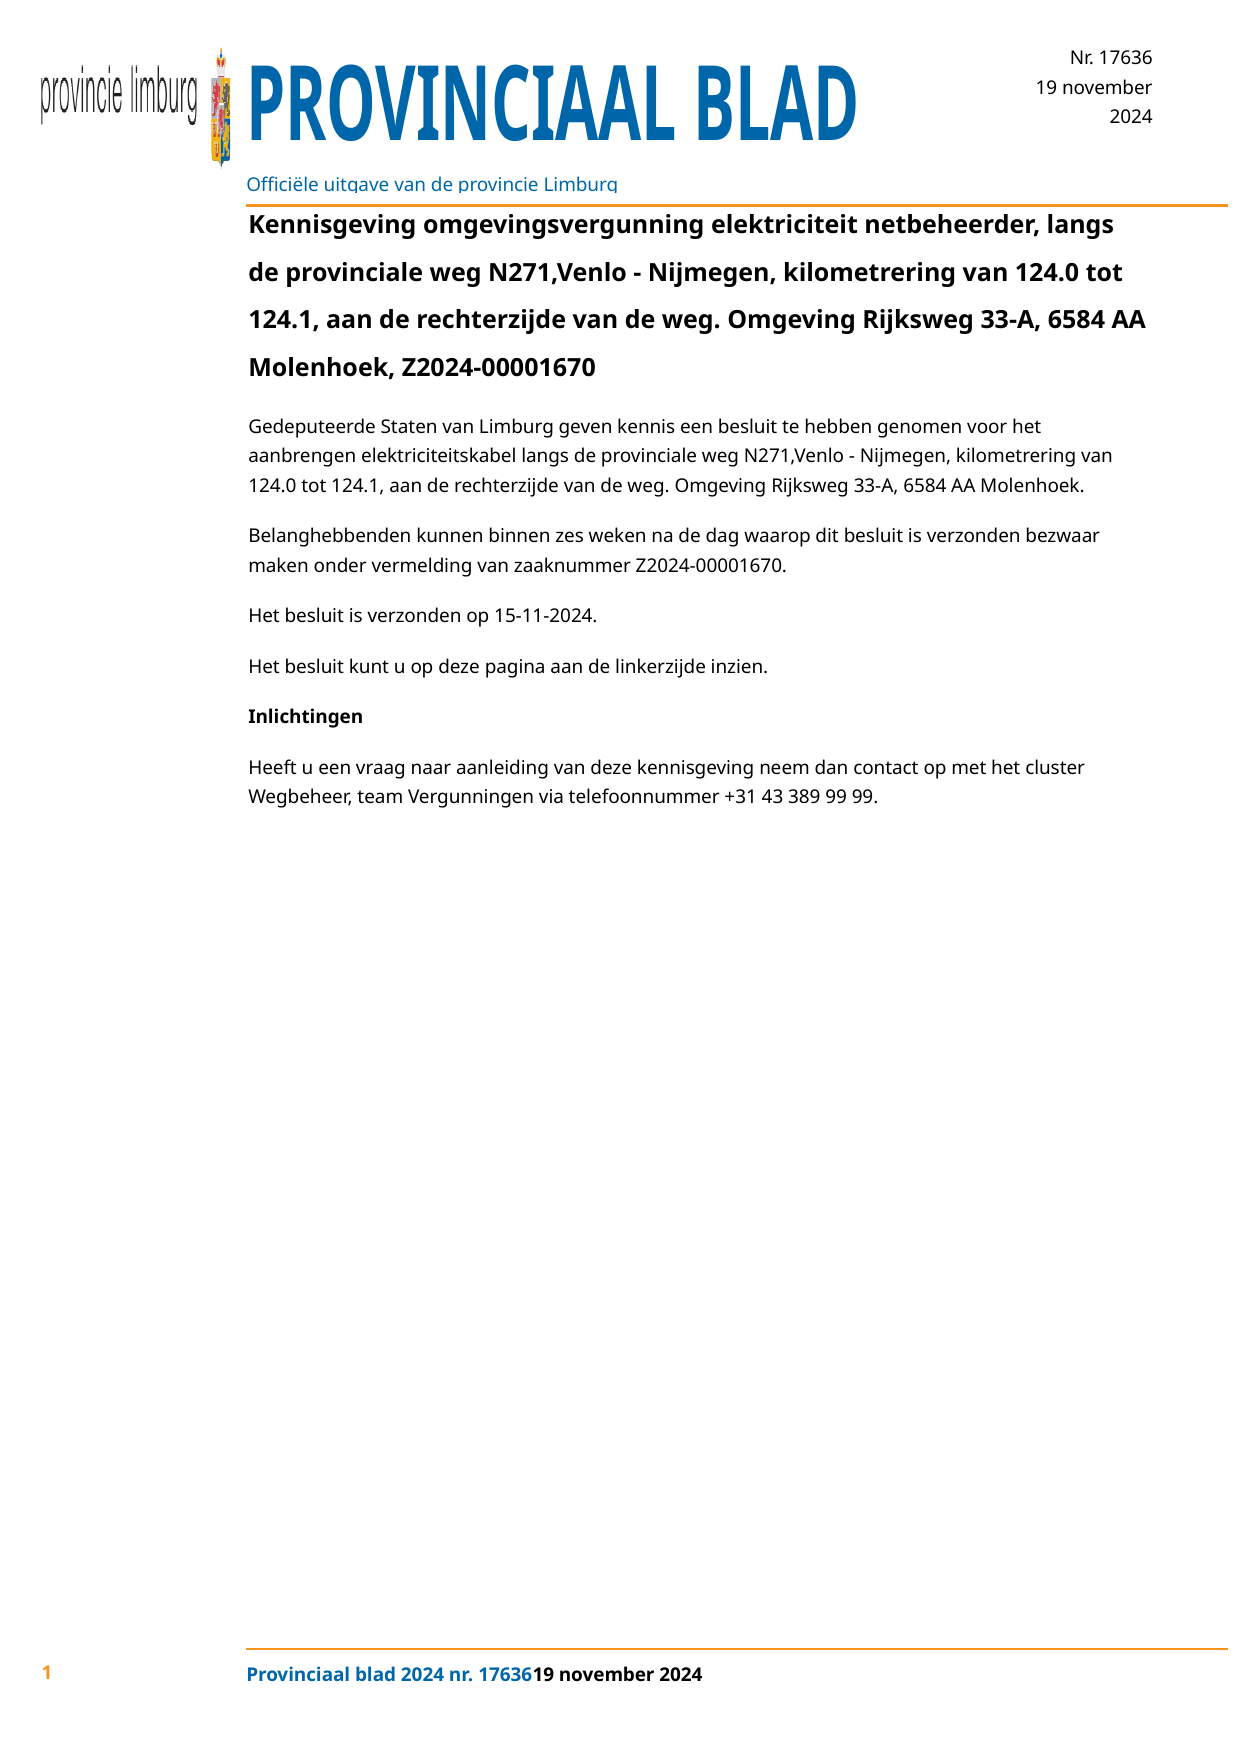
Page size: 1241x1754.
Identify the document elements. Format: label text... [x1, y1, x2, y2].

text Kennisgeving omgevingsvergunning elektriciteit netbeheerder, langs de provinciale weg N271,Venlo - Nijmegen, kilometrering van 124.0 tot 124.1, aan de rechterzijde van de weg. Omgeving Rijksweg 33-A, 6584 AA Molenhoek, Z2024-00001670 [248, 207, 1152, 384]
text Belanghebbenden kunnen binnen zes weken na de dag waarop dit besluit is verzonden bezwaar maken onder vermelding van zaaknummer Z2024-00001670. [248, 523, 1152, 578]
text Gedeputeerde Staten van Limburg geven kennis een besluit te hebben genomen voor het aanbrengen elektriciteitskabel langs de provinciale weg N271,Venlo - Nijmegen, kilometrering van 124.0 tot 124.1, aan de rechterzijde van de weg. Omgeving Rijksweg 33-A, 6584 AA Molenhoek. [248, 413, 1152, 498]
picture [41, 47, 231, 172]
text Het besluit kunt u op deze pagina aan de linkerzijde inzien. [248, 653, 1152, 679]
text Inlichtingen [248, 703, 1152, 729]
text Heeft u een vraag naar aanleiding van deze kennisgeving neem dan contact op met het cluster Wegbeheer, team Vergunningen via telefoonnummer +31 43 389 99 99. [248, 754, 1152, 809]
text Het besluit is verzonden op 15-11-2024. [248, 603, 1152, 628]
